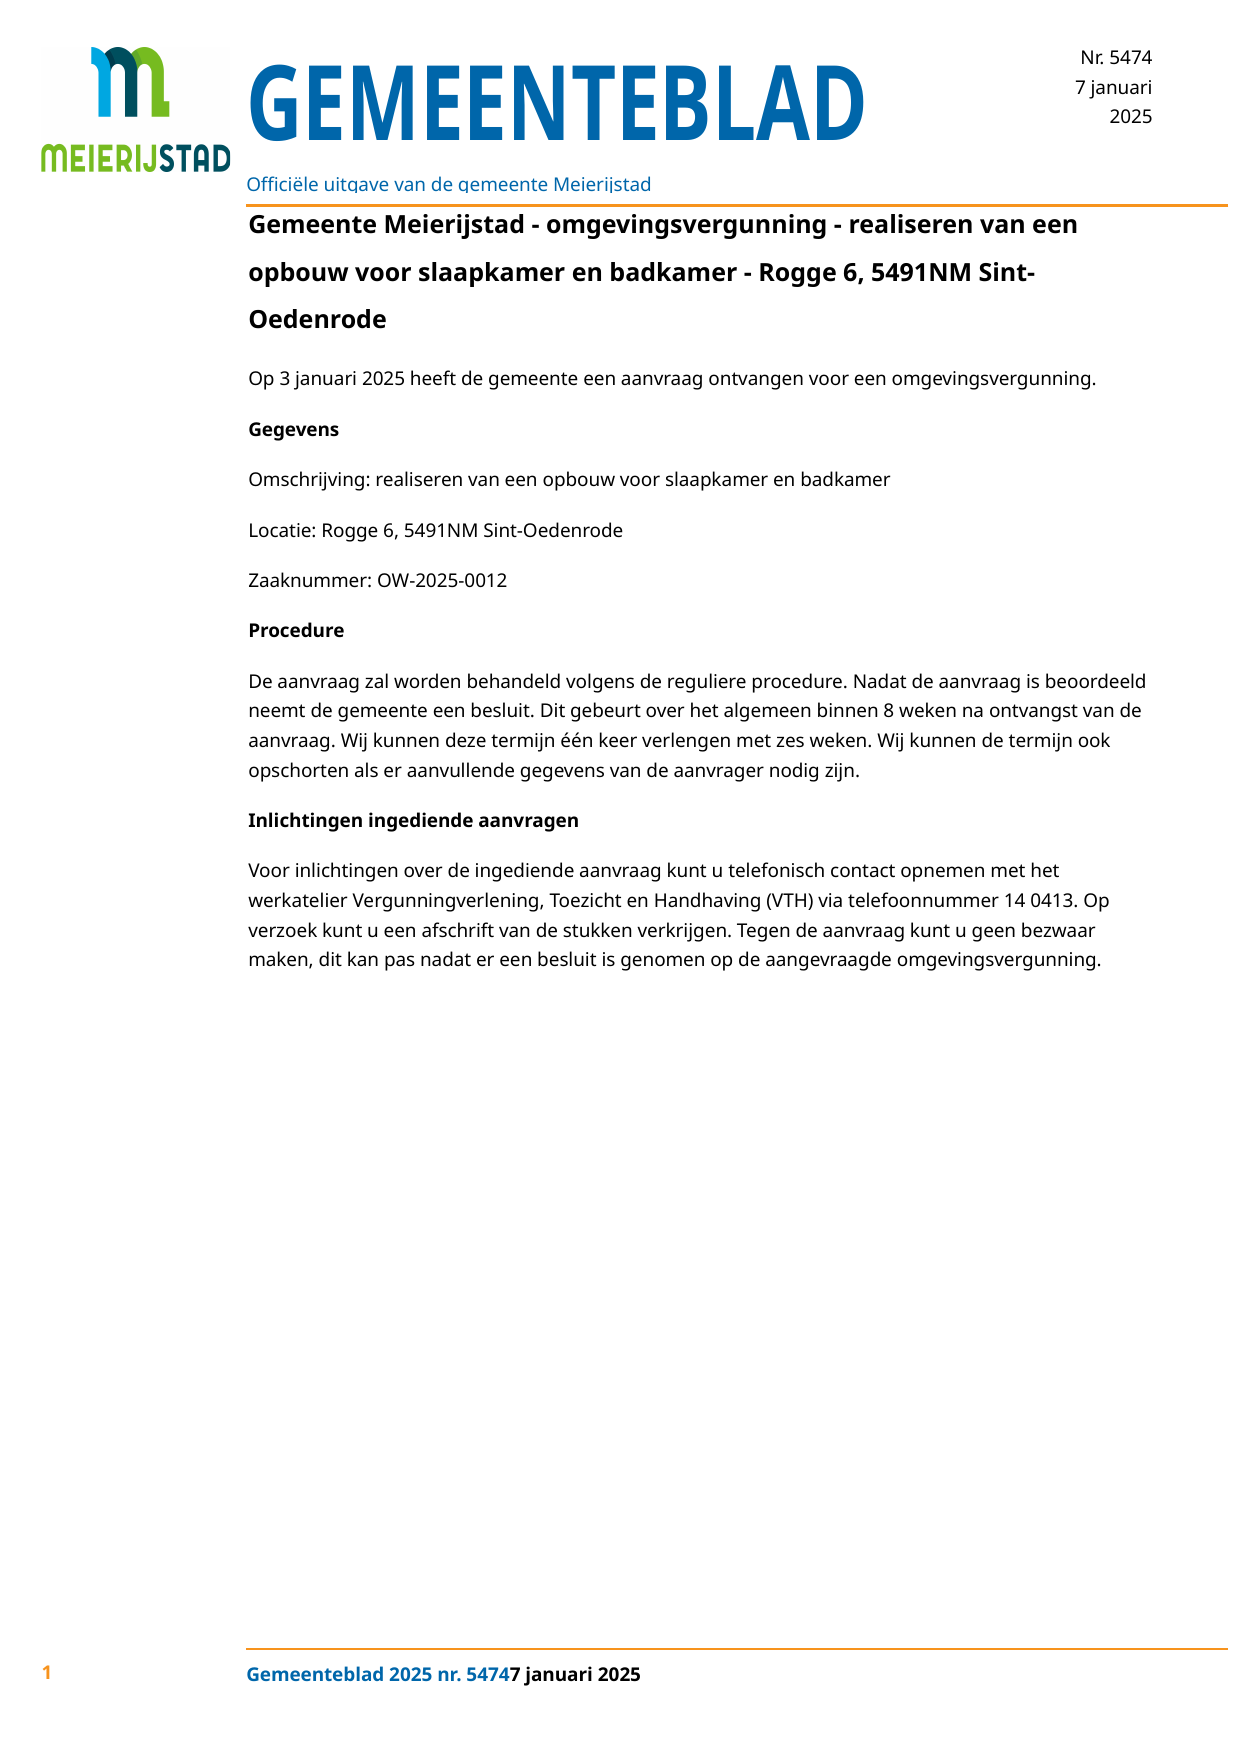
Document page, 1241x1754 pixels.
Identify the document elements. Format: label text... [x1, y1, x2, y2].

text Locatie: Rogge 6, 5491NM Sint-Oedenrode [248, 517, 1152, 542]
text Op 3 januari 2025 heeft de gemeente een aanvraag ontvangen voor een omgevingsvergunning. [248, 366, 1152, 391]
text Gegevens [248, 416, 1152, 442]
text Voor inlichtingen over de ingediende aanvraag kunt u telefonisch contact opnemen met het werkatelier Vergunningverlening, Toezicht en Handhaving (VTH) via telefoonnummer 14 0413. Op verzoek kunt u een afschrift van de stukken verkrijgen. Tegen de aanvraag kunt u geen bezwaar maken, dit kan pas nadat er een besluit is genomen op de aangevraagde omgevingsvergunning. [248, 858, 1152, 972]
text Inlichtingen ingediende aanvragen [248, 807, 1152, 833]
text Zaaknummer: OW-2025-0012 [248, 567, 1152, 593]
text De aanvraag zal worden behandeld volgens de reguliere procedure. Nadat de aanvraag is beoordeeld neemt de gemeente een besluit. Dit gebeurt over het algemeen binnen 8 weken na ontvangst van de aanvraag. Wij kunnen deze termijn één keer verlengen met zes weken. Wij kunnen de termijn ook opschorten als er aanvullende gegevens van de aanvrager nodig zijn. [248, 668, 1152, 782]
text Omschrijving: realiseren van een opbouw voor slaapkamer en badkamer [248, 466, 1152, 492]
text Procedure [248, 618, 1152, 643]
picture [41, 47, 231, 172]
text Gemeente Meierijstad - omgevingsvergunning - realiseren van een opbouw voor slaapkamer en badkamer - Rogge 6, 5491NM Sint-Oedenrode [248, 207, 1152, 336]
